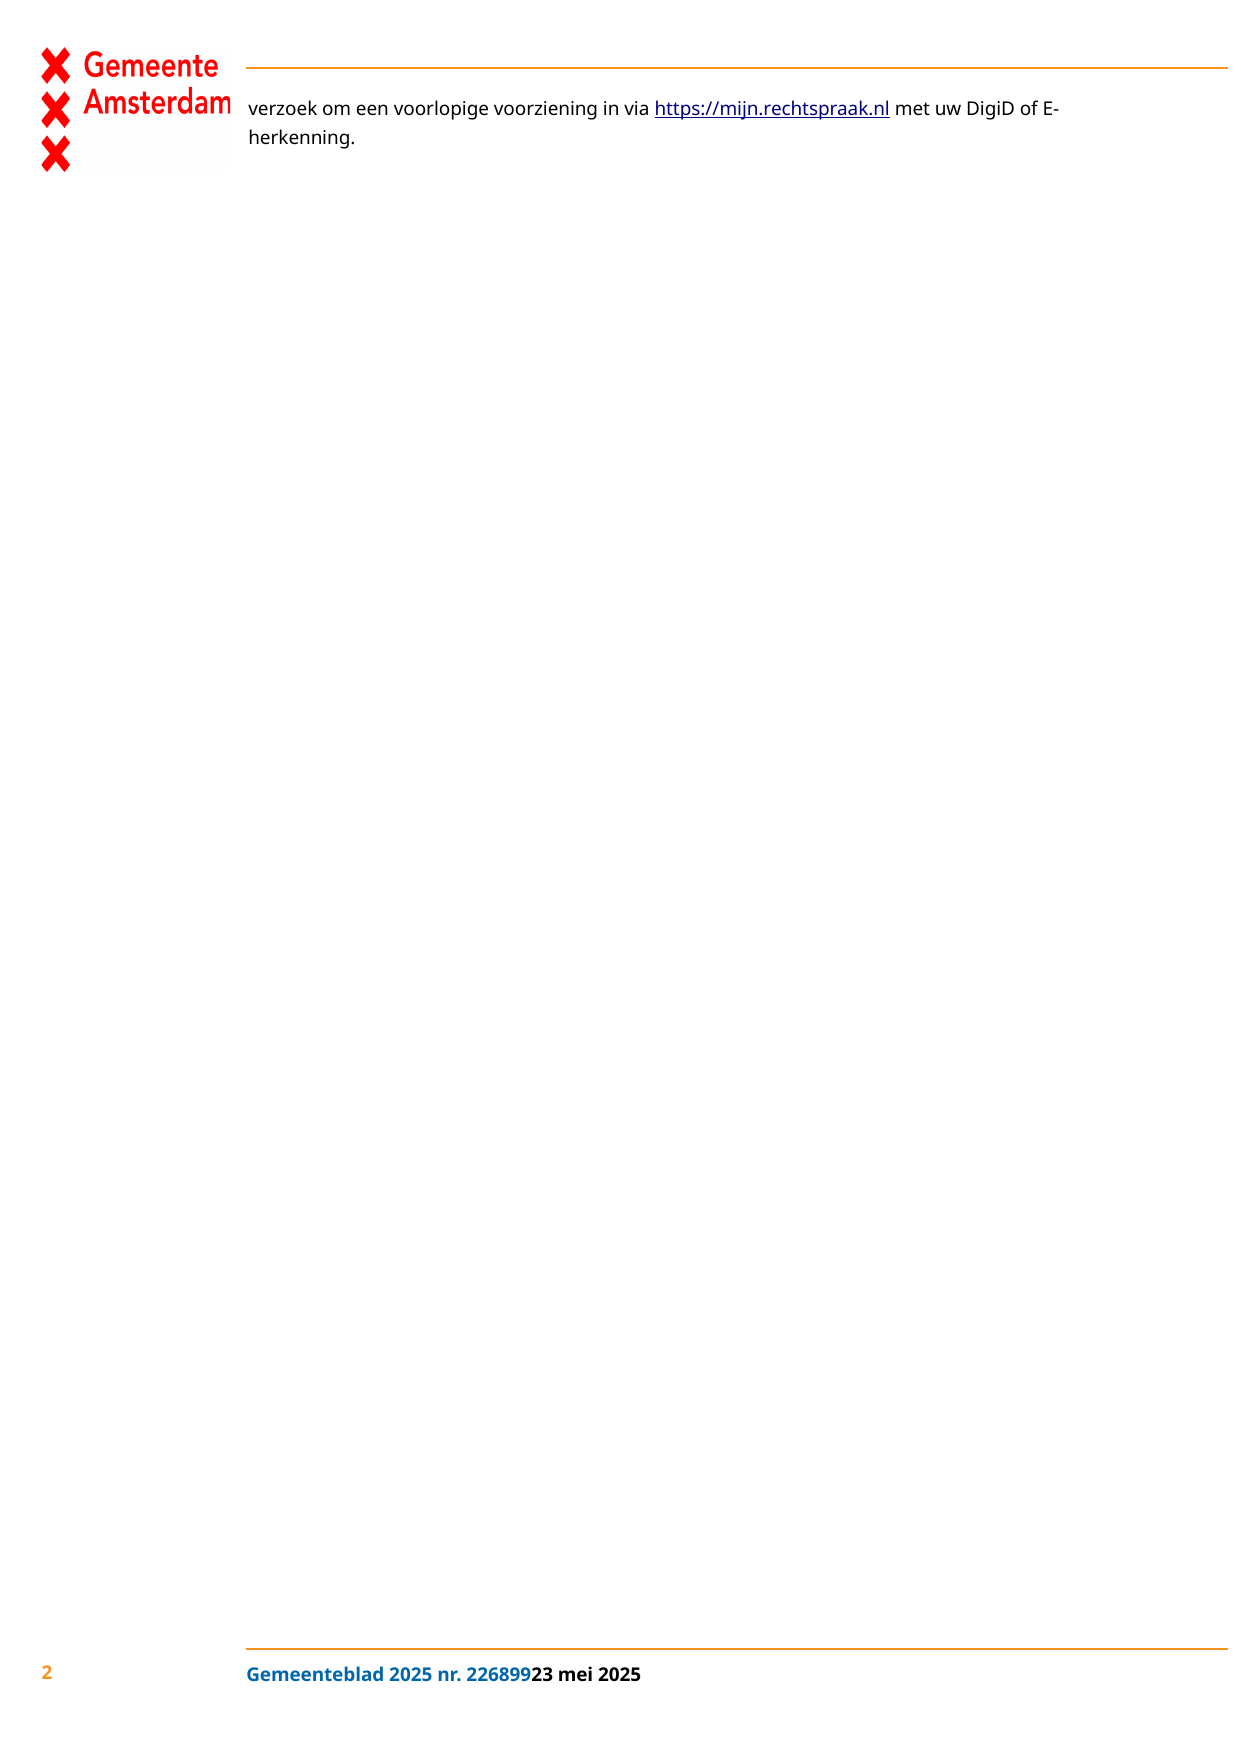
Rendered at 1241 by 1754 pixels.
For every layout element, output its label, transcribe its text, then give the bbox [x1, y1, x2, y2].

text verzoek om een voorlopige voorziening in via https://mijn.rechtspraak.nl met uw DigiD of E-herkenning. [248, 95, 1152, 150]
picture [41, 47, 231, 172]
